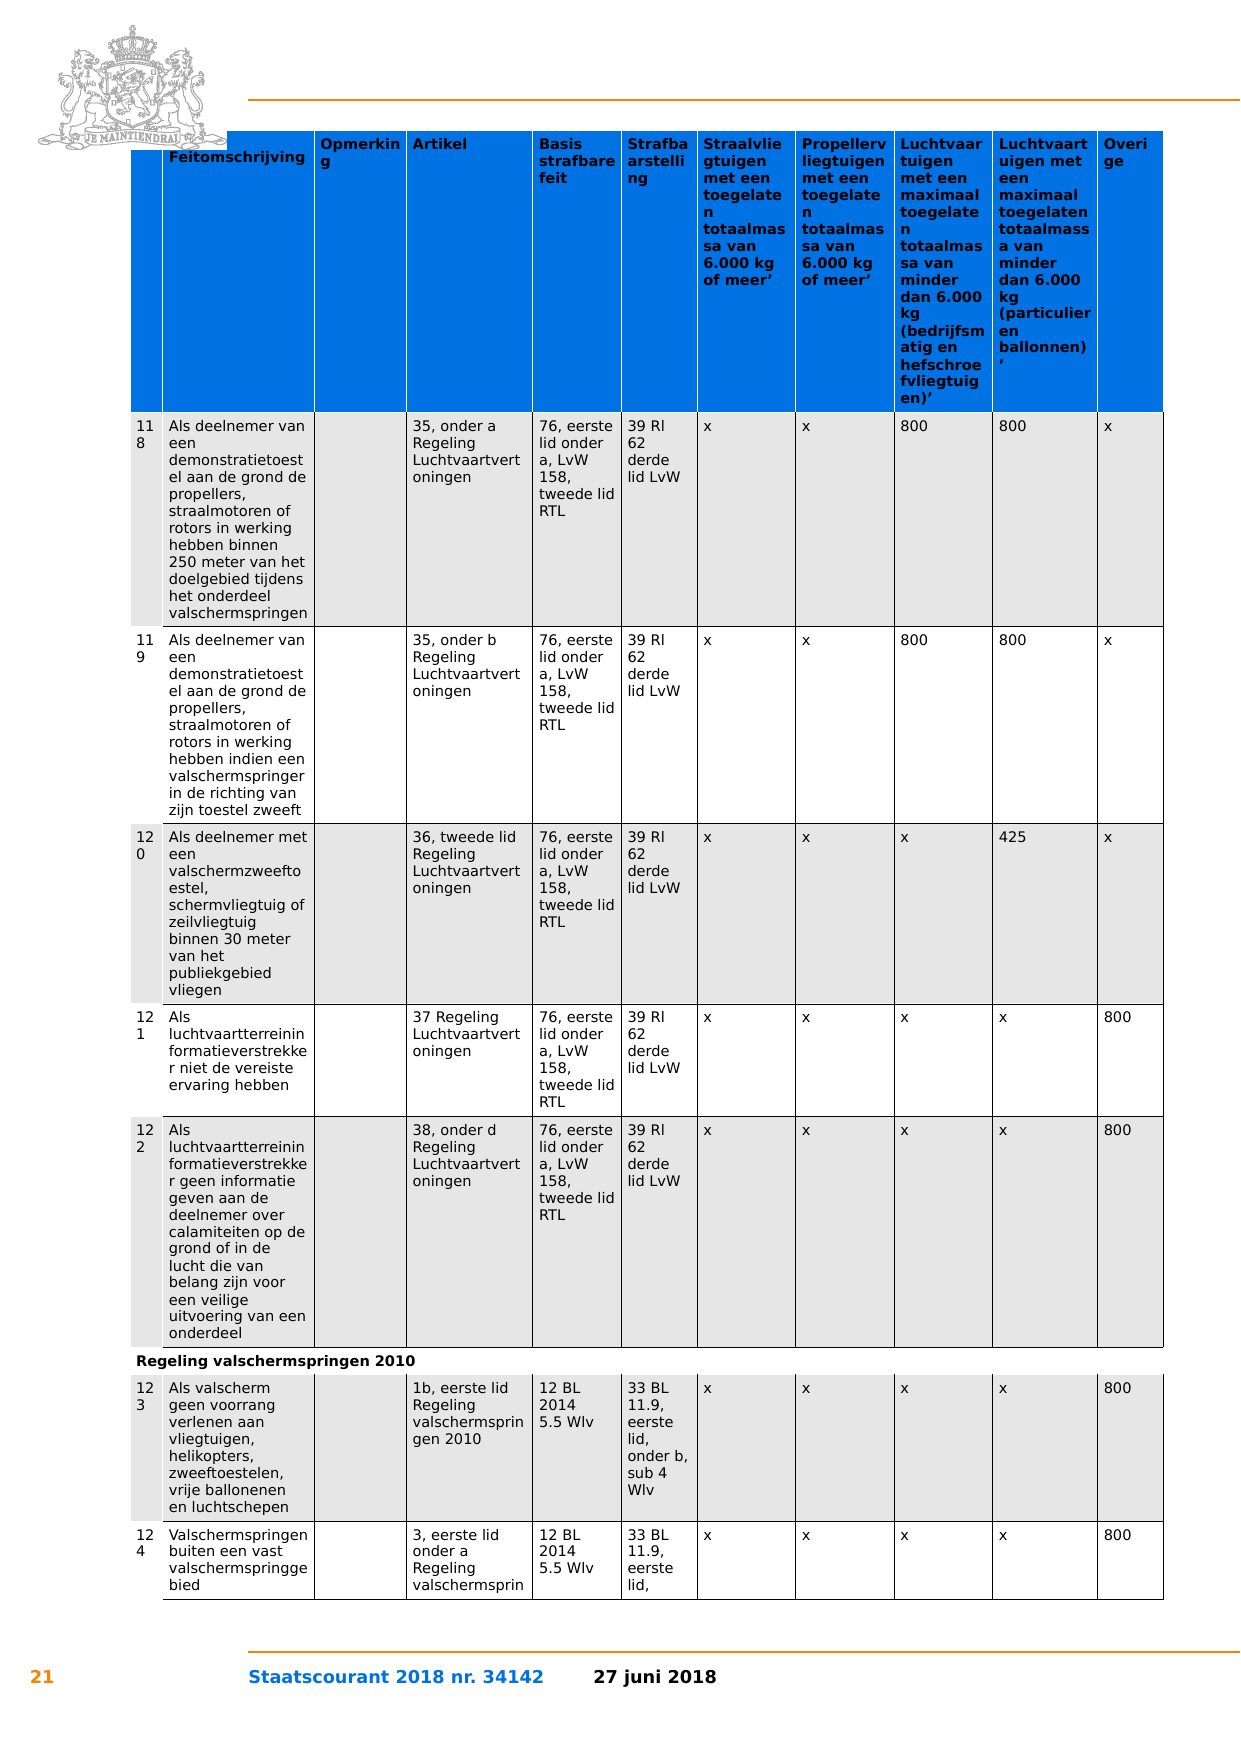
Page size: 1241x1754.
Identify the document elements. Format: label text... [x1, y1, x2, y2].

table_cell x [895, 1005, 992, 1116]
table_cell 800 [1098, 1117, 1163, 1347]
table_cell x [698, 824, 795, 1003]
table_cell 35, onder b Regeling Luchtvaartvertoningen [407, 627, 532, 823]
table_cell [315, 1005, 406, 1116]
table_cell 123 [131, 1375, 162, 1521]
table_cell 39 Rl 62 derde lid LvW [622, 1005, 697, 1116]
table_header Luchtvaartuigen met een maximaal toegelaten totaalmassa van minder dan 6.000 kg (particulier en ballonnen)’ [993, 131, 1097, 412]
table_cell 800 [895, 627, 992, 823]
table_cell [315, 627, 406, 823]
table_cell Als valscherm geen voorrang verlenen aan vliegtuigen, helikopters, zweeftoestelen, vrije ballonenen en luchtschepen [163, 1375, 314, 1521]
table_cell x [698, 627, 795, 823]
table_header Feitomschrijving [163, 131, 314, 412]
table_cell x [796, 413, 894, 626]
table_cell 12 BL 2014 5.5 Wlv [533, 1522, 621, 1599]
table_cell x [698, 1005, 795, 1116]
table_cell 38, onder d Regeling Luchtvaartvertoningen [407, 1117, 532, 1347]
table_cell 39 Rl 62 derde lid LvW [622, 824, 697, 1003]
table_cell Valschermspringen buiten een vast valschermspringgebied [163, 1522, 314, 1599]
table_cell x [698, 1375, 795, 1521]
table_cell x [1098, 413, 1163, 626]
table_cell 33 BL 11.9, eerste lid, onder b, sub 4 Wlv [622, 1375, 697, 1521]
table_cell x [796, 1117, 894, 1347]
table_cell x [1098, 824, 1163, 1003]
table_cell x [796, 1005, 894, 1116]
table_cell 35, onder a Regeling Luchtvaartvertoningen [407, 413, 532, 626]
table_cell x [796, 1375, 894, 1521]
table_cell 118 [131, 413, 162, 626]
picture [38, 25, 227, 150]
table_header Strafbaarstelling [622, 131, 697, 412]
table_cell 36, tweede lid Regeling Luchtvaartvertoningen [407, 824, 532, 1003]
table_cell x [796, 1522, 894, 1599]
table_header Luchtvaartuigen met een maximaal toegelaten totaalmassa van minder dan 6.000 kg (bedrijfsmatig en hefschroefvliegtuigen)’ [895, 131, 992, 412]
table_cell 800 [895, 413, 992, 626]
table_cell [315, 1375, 406, 1521]
table_cell x [993, 1522, 1097, 1599]
table_cell 1b, eerste lid Regeling valschermspringen 2010 [407, 1375, 532, 1521]
table_cell 39 Rl 62 derde lid LvW [622, 413, 697, 626]
table_cell x [895, 1117, 992, 1347]
table_header Overige [1098, 131, 1163, 412]
table_cell 121 [131, 1005, 162, 1116]
table_cell 124 [131, 1522, 162, 1599]
table_cell 800 [993, 413, 1097, 626]
table_cell 12 BL 2014 5.5 Wlv [533, 1375, 621, 1521]
table_cell 122 [131, 1117, 162, 1347]
table_header Propellervliegtuigen met een toegelaten totaalmassa van 6.000 kg of meer’ [796, 131, 894, 412]
table_cell 76, eerste lid onder a, LvW 158, tweede lid RTL [533, 413, 621, 626]
table_header Basis strafbare feit [533, 131, 621, 412]
table_cell 37 Regeling Luchtvaartvertoningen [407, 1005, 532, 1116]
table_header [131, 150, 162, 412]
table_cell x [796, 824, 894, 1003]
table_cell Als deelnemer van een demonstratietoestel aan de grond de propellers, straalmotoren of rotors in werking hebben indien een valschermspringer in de richting van zijn toestel zweeft [163, 627, 314, 823]
table_cell [315, 824, 406, 1003]
table_cell x [993, 1005, 1097, 1116]
table_cell x [895, 824, 992, 1003]
table_cell 800 [1098, 1522, 1163, 1599]
table_cell Als deelnemer van een demonstratietoestel aan de grond de propellers, straalmotoren of rotors in werking hebben binnen 250 meter van het doelgebied tijdens het onderdeel valschermspringen [163, 413, 314, 626]
table_cell 76, eerste lid onder a, LvW 158, tweede lid RTL [533, 824, 621, 1003]
table_cell x [1098, 627, 1163, 823]
table_cell 800 [1098, 1005, 1163, 1116]
table_cell x [698, 413, 795, 626]
table_cell 3, eerste lid onder a Regeling valschermsprin [407, 1522, 532, 1599]
table_cell 76, eerste lid onder a, LvW 158, tweede lid RTL [533, 1117, 621, 1347]
table_cell Als deelnemer met een valschermzweeftoestel, schermvliegtuig of zeilvliegtuig binnen 30 meter van het publiekgebied vliegen [163, 824, 314, 1003]
table_cell x [993, 1375, 1097, 1521]
table_cell Regeling valschermspringen 2010 [131, 1348, 1163, 1374]
table_cell Als luchtvaartterreininformatieverstrekker geen informatie geven aan de deelnemer over calamiteiten op de grond of in de lucht die van belang zijn voor een veilige uitvoering van een onderdeel [163, 1117, 314, 1347]
table_cell x [895, 1375, 992, 1521]
table_cell x [895, 1522, 992, 1599]
table_cell 425 [993, 824, 1097, 1003]
table_cell x [698, 1117, 795, 1347]
table_cell 33 BL 11.9, eerste lid, [622, 1522, 697, 1599]
table_cell 39 Rl 62 derde lid LvW [622, 627, 697, 823]
table_cell [315, 1117, 406, 1347]
table_header Opmerking [315, 131, 406, 412]
table_cell x [698, 1522, 795, 1599]
table_cell 76, eerste lid onder a, LvW 158, tweede lid RTL [533, 627, 621, 823]
table_cell x [796, 627, 894, 823]
table_cell [315, 1522, 406, 1599]
table_cell [315, 413, 406, 626]
table_header Straalvliegtuigen met een toegelaten totaalmassa van 6.000 kg of meer’ [698, 131, 795, 412]
table_cell 119 [131, 627, 162, 823]
table_header Artikel [407, 131, 532, 412]
table_cell 800 [1098, 1375, 1163, 1521]
table_cell x [993, 1117, 1097, 1347]
table_cell 800 [993, 627, 1097, 823]
table_cell 39 Rl 62 derde lid LvW [622, 1117, 697, 1347]
table_cell Als luchtvaartterreininformatieverstrekker niet de vereiste ervaring hebben [163, 1005, 314, 1116]
table_cell 120 [131, 824, 162, 1003]
table_cell 76, eerste lid onder a, LvW 158, tweede lid RTL [533, 1005, 621, 1116]
